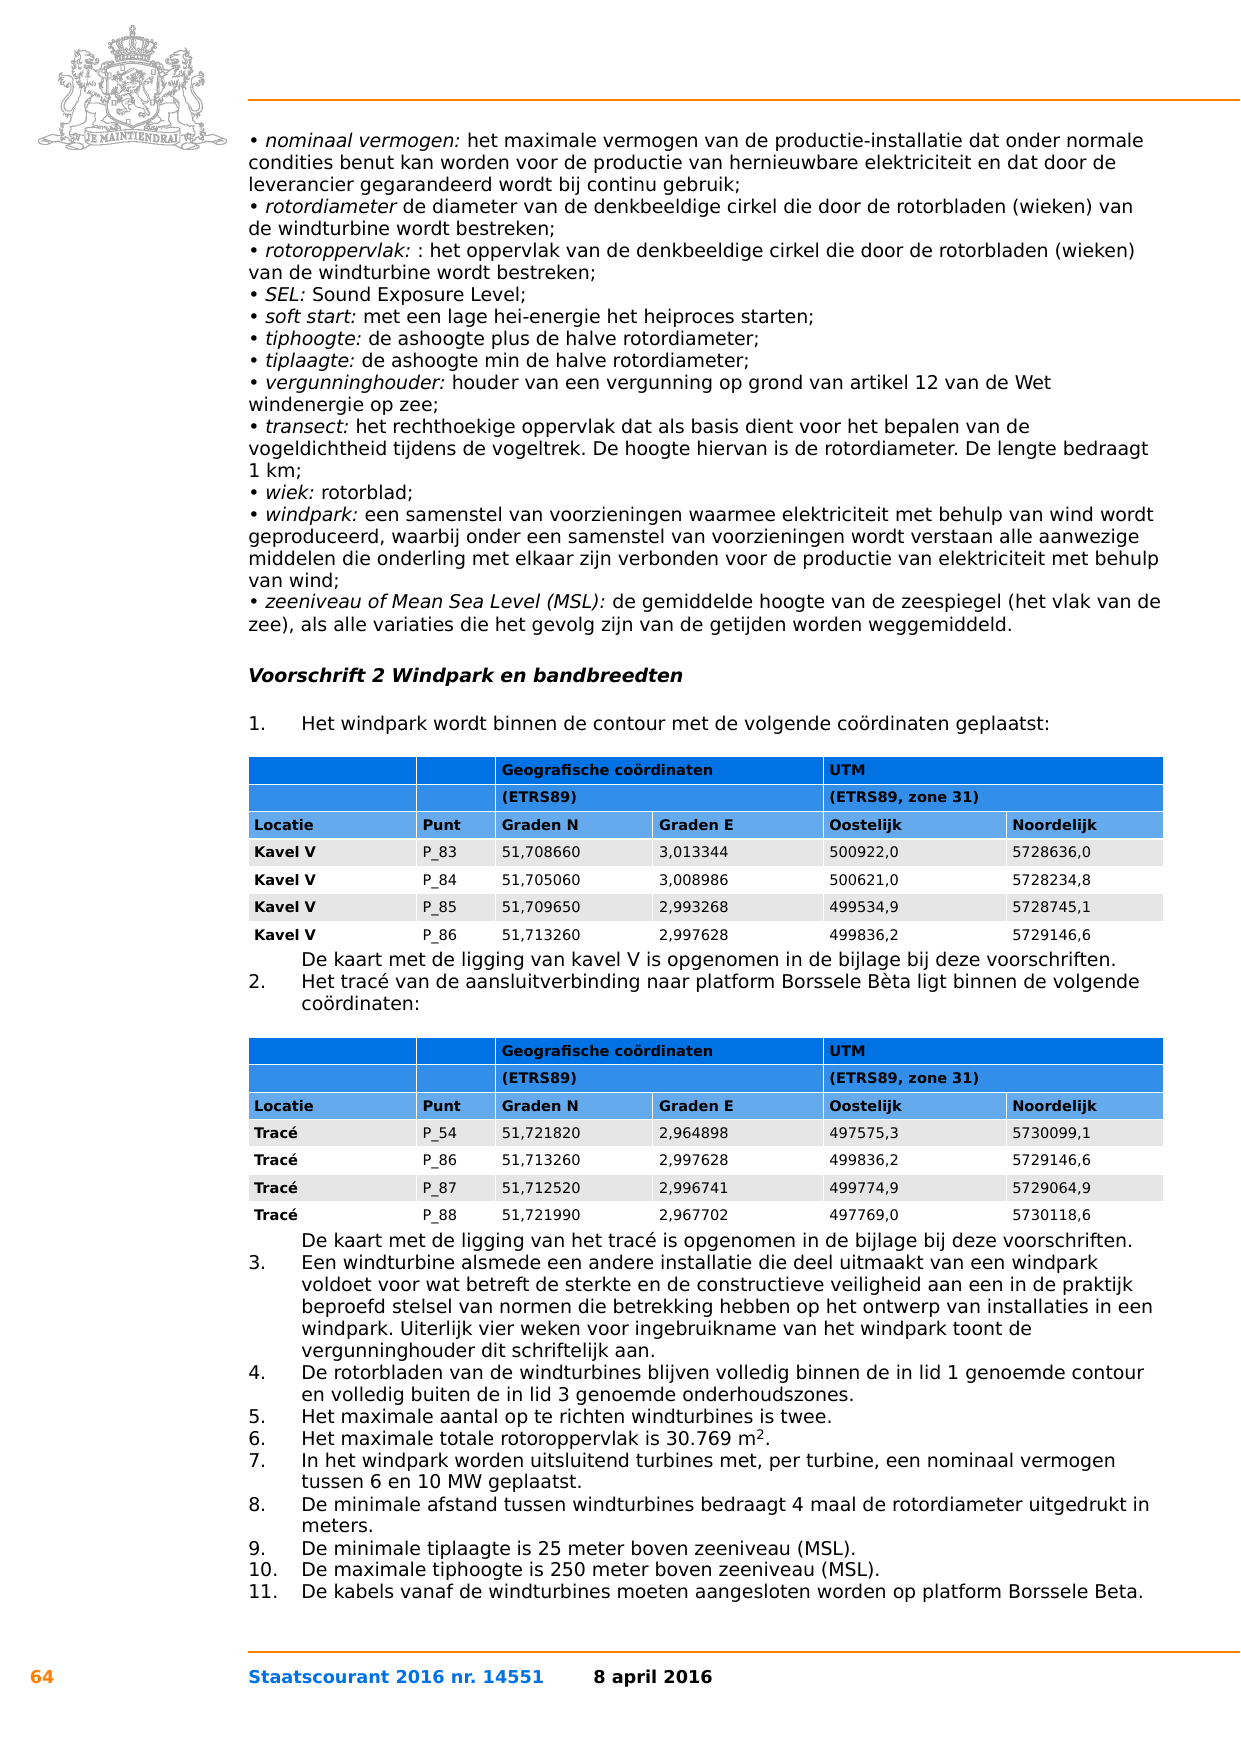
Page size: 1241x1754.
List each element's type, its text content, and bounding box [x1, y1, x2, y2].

picture [38, 25, 227, 150]
text • vergunninghouder: houder van een vergunning op grond van artikel 12 van de Wet windenergie op zee; [248, 372, 1163, 416]
text • rotordiameter de diameter van de denkbeeldige cirkel die door de rotorbladen (wieken) van de windturbine wordt bestreken; [248, 196, 1163, 240]
table_cell Oostelijk [824, 812, 1006, 838]
text • wiek: rotorblad; [248, 482, 1163, 503]
text 3. Een windturbine alsmede een andere installatie die deel uitmaakt van een windpark voldoet voor wat betreft de sterkte en de constructieve veiligheid aan een in de praktijk beproefd stelsel van normen die betrekking hebben op het ontwerp van installaties in een windpark. Uiterlijk vier weken voor ingebruikname van het windpark toont de vergunninghouder dit schriftelijk aan. [248, 1252, 1163, 1362]
text 11. De kabels vanaf de windturbines moeten aangesloten worden op platform Borssele Beta. [248, 1581, 1163, 1603]
table_cell Kavel V [249, 840, 416, 866]
table_cell 5729146,6 [1007, 1148, 1163, 1174]
text • SEL: Sound Exposure Level; [248, 284, 1163, 306]
table_cell 51,712520 [496, 1175, 652, 1201]
table_cell P_83 [417, 840, 495, 866]
text 5. Het maximale aantal op te richten windturbines is twee. [248, 1406, 1163, 1427]
text De kaart met de ligging van het tracé is opgenomen in de bijlage bij deze voorschriften. [301, 1230, 1163, 1252]
text De kaart met de ligging van kavel V is opgenomen in de bijlage bij deze voorschriften. [301, 949, 1163, 971]
table_cell P_87 [417, 1175, 495, 1201]
table_cell Noordelijk [1007, 812, 1163, 838]
text • rotoroppervlak: : het oppervlak van de denkbeeldige cirkel die door de rotorbladen (wieken) van de windturbine wordt bestreken; [248, 240, 1163, 284]
table_cell P_84 [417, 867, 495, 893]
text • transect: het rechthoekige oppervlak dat als basis dient voor het bepalen van de vogeldichtheid tijdens de vogeltrek. De hoogte hiervan is de rotordiameter. De lengte bedraagt 1 km; [248, 416, 1163, 482]
table_cell P_88 [417, 1202, 495, 1229]
text • windpark: een samenstel van voorzieningen waarmee elektriciteit met behulp van wind wordt geproduceerd, waarbij onder een samenstel van voorzieningen wordt verstaan alle aanwezige middelen die onderling met elkaar zijn verbonden voor de productie van elektriciteit met behulp van wind; [248, 503, 1163, 591]
table_cell Graden N [496, 812, 652, 838]
text 4. De rotorbladen van de windturbines blijven volledig binnen de in lid 1 genoemde contour en volledig buiten de in lid 3 genoemde onderhoudszones. [248, 1362, 1163, 1406]
table_cell Graden E [653, 1093, 823, 1119]
table_cell Tracé [249, 1202, 416, 1229]
text 10. De maximale tiphoogte is 250 meter boven zeeniveau (MSL). [248, 1559, 1163, 1581]
table_cell 497769,0 [824, 1202, 1006, 1229]
table_cell 5728234,8 [1007, 867, 1163, 893]
table_header [417, 1038, 495, 1064]
table_cell (ETRS89) [496, 785, 823, 811]
text 2. Het tracé van de aansluitverbinding naar platform Borssele Bèta ligt binnen de volgende coördinaten: [248, 971, 1163, 1015]
table_cell (ETRS89, zone 31) [824, 785, 1163, 811]
table_cell 499836,2 [824, 922, 1006, 948]
table_header [417, 757, 495, 784]
table_cell 5729146,6 [1007, 922, 1163, 948]
table_cell 51,709650 [496, 894, 652, 921]
table_cell 5730099,1 [1007, 1120, 1163, 1146]
table_cell Kavel V [249, 867, 416, 893]
text • tiplaagte: de ashoogte min de halve rotordiameter; [248, 350, 1163, 372]
table_cell 51,713260 [496, 1148, 652, 1174]
table_header Geografische coördinaten [496, 1038, 823, 1064]
table_cell [417, 1065, 495, 1092]
table_cell P_54 [417, 1120, 495, 1146]
table_cell Locatie [249, 1093, 416, 1119]
subtitle Voorschrift 2 Windpark en bandbreedten [248, 665, 1163, 687]
table_cell Noordelijk [1007, 1093, 1163, 1119]
table_cell 51,721990 [496, 1202, 652, 1229]
table_cell 500621,0 [824, 867, 1006, 893]
table_cell 2,997628 [653, 1148, 823, 1174]
table_cell 51,713260 [496, 922, 652, 948]
table_cell 5730118,6 [1007, 1202, 1163, 1229]
table_cell 499836,2 [824, 1148, 1006, 1174]
table_cell 2,967702 [653, 1202, 823, 1229]
table_header Geografische coördinaten [496, 757, 823, 784]
table_cell 2,964898 [653, 1120, 823, 1146]
table_cell [417, 785, 495, 811]
table_cell 5728636,0 [1007, 840, 1163, 866]
table_cell [249, 785, 416, 811]
table_cell 5729064,9 [1007, 1175, 1163, 1201]
table_cell 497575,3 [824, 1120, 1006, 1146]
text • zeeniveau of Mean Sea Level (MSL): de gemiddelde hoogte van de zeespiegel (het vlak van de zee), als alle variaties die het gevolg zijn van de getijden worden weggemiddeld. [248, 591, 1163, 635]
text 7. In het windpark worden uitsluitend turbines met, per turbine, een nominaal vermogen tussen 6 en 10 MW geplaatst. [248, 1449, 1163, 1493]
table_cell Tracé [249, 1148, 416, 1174]
table_cell 5728745,1 [1007, 894, 1163, 921]
table_cell Tracé [249, 1175, 416, 1201]
table_cell Kavel V [249, 922, 416, 948]
table_cell 51,721820 [496, 1120, 652, 1146]
text 6. Het maximale totale rotoroppervlak is 30.769 m2. [248, 1427, 1163, 1449]
table_cell 2,997628 [653, 922, 823, 948]
table_cell Tracé [249, 1120, 416, 1146]
table_header [249, 1038, 416, 1064]
table_cell 2,996741 [653, 1175, 823, 1201]
table_header UTM [824, 1038, 1163, 1064]
table_cell Punt [417, 812, 495, 838]
text • soft start: met een lage hei-energie het heiproces starten; [248, 306, 1163, 328]
table_cell Graden N [496, 1093, 652, 1119]
table_cell 499534,9 [824, 894, 1006, 921]
table_cell 3,013344 [653, 840, 823, 866]
table_cell Kavel V [249, 894, 416, 921]
text • nominaal vermogen: het maximale vermogen van de productie-installatie dat onder normale condities benut kan worden voor de productie van hernieuwbare elektriciteit en dat door de leverancier gegarandeerd wordt bij continu gebruik; [248, 130, 1163, 196]
table_cell Locatie [249, 812, 416, 838]
table_cell P_85 [417, 894, 495, 921]
table_cell (ETRS89, zone 31) [824, 1065, 1163, 1092]
table_cell Graden E [653, 812, 823, 838]
text • tiphoogte: de ashoogte plus de halve rotordiameter; [248, 328, 1163, 350]
table_cell 2,993268 [653, 894, 823, 921]
table_cell 500922,0 [824, 840, 1006, 866]
text 8. De minimale afstand tussen windturbines bedraagt 4 maal de rotordiameter uitgedrukt in meters. [248, 1493, 1163, 1537]
table_cell (ETRS89) [496, 1065, 823, 1092]
table_cell 51,708660 [496, 840, 652, 866]
table_cell [249, 1065, 416, 1092]
table_header UTM [824, 757, 1163, 784]
table_header [249, 757, 416, 784]
table_cell 51,705060 [496, 867, 652, 893]
text 1. Het windpark wordt binnen de contour met de volgende coördinaten geplaatst: [248, 712, 1163, 734]
table_cell 499774,9 [824, 1175, 1006, 1201]
table_cell Oostelijk [824, 1093, 1006, 1119]
table_cell P_86 [417, 922, 495, 948]
table_cell Punt [417, 1093, 495, 1119]
table_cell P_86 [417, 1148, 495, 1174]
table_cell 3,008986 [653, 867, 823, 893]
text 9. De minimale tiplaagte is 25 meter boven zeeniveau (MSL). [248, 1537, 1163, 1559]
